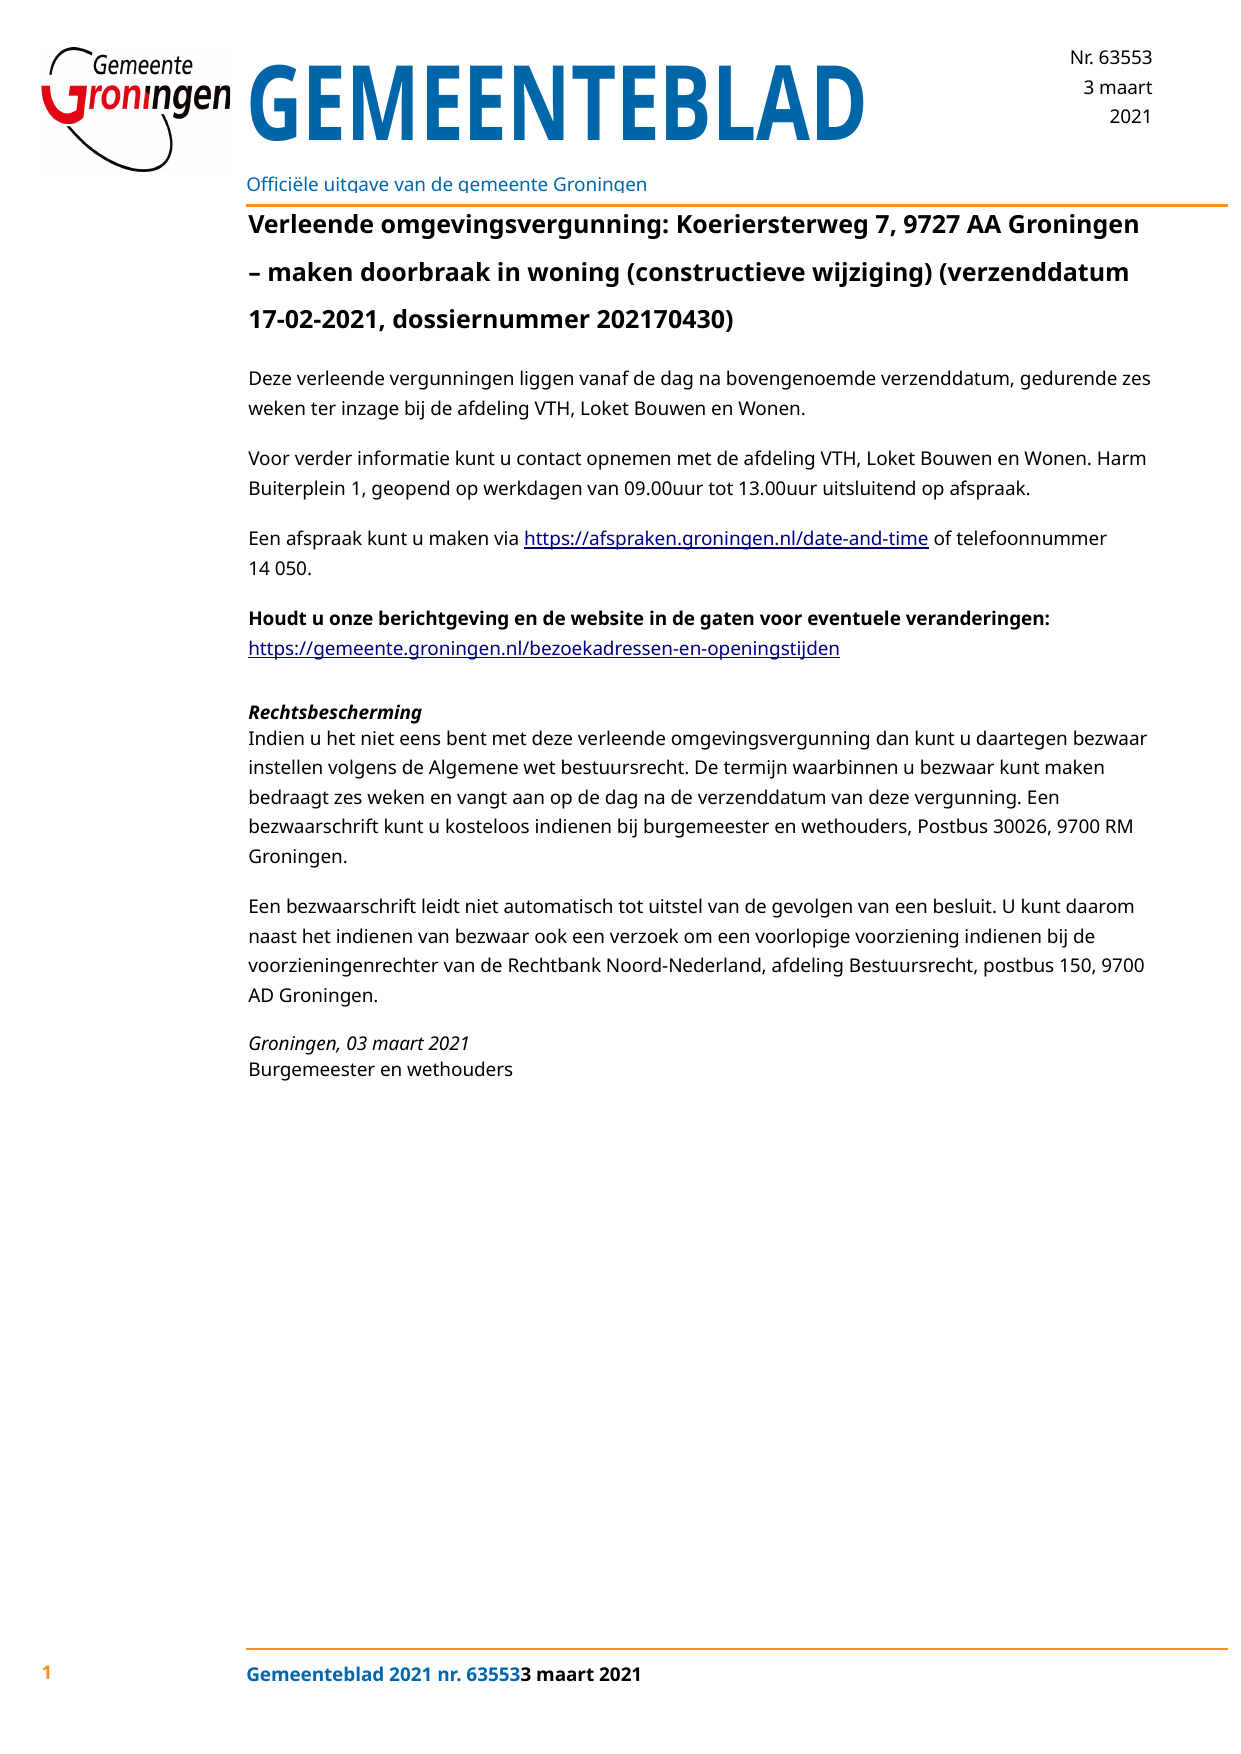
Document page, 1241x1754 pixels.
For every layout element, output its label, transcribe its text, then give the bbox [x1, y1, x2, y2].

text Rechtsbescherming [248, 699, 1152, 725]
text Burgemeester en wethouders [248, 1056, 1152, 1082]
text Een afspraak kunt u maken via https://afspraken.groningen.nl/date-and-time of telefoonnummer 14 050. [248, 526, 1152, 581]
text Voor verder informatie kunt u contact opnemen met de afdeling VTH, Loket Bouwen en Wonen. Harm Buiterplein 1, geopend op werkdagen van 09.00uur tot 13.00uur uitsluitend op afspraak. [248, 446, 1152, 501]
picture [41, 47, 231, 172]
text Een bezwaarschrift leidt niet automatisch tot uitstel van de gevolgen van een besluit. U kunt daarom naast het indienen van bezwaar ook een verzoek om een voorlopige voorziening indienen bij de voorzieningenrechter van de Rechtbank Noord-Nederland, afdeling Bestuursrecht, postbus 150, 9700 AD Groningen. [248, 893, 1152, 1008]
text Indien u het niet eens bent met deze verleende omgevingsvergunning dan kunt u daartegen bezwaar instellen volgens de Algemene wet bestuursrecht. De termijn waarbinnen u bezwaar kunt maken bedraagt zes weken en vangt aan op de dag na de verzenddatum van deze vergunning. Een bezwaarschrift kunt u kosteloos indienen bij burgemeester en wethouders, Postbus 30026, 9700 RM Groningen. [248, 725, 1152, 869]
text Houdt u onze berichtgeving en de website in de gaten voor eventuele veranderingen: https://gemeente.groningen.nl/bezoekadressen-en-openingstijden [248, 606, 1152, 661]
text Groningen, 03 maart 2021 [248, 1030, 1152, 1056]
text Verleende omgevingsvergunning: Koeriersterweg 7, 9727 AA Groningen – maken doorbraak in woning (constructieve wijziging) (verzenddatum 17-02-2021, dossiernummer 202170430) [248, 207, 1152, 336]
text Deze verleende vergunningen liggen vanaf de dag na bovengenoemde verzenddatum, gedurende zes weken ter inzage bij de afdeling VTH, Loket Bouwen en Wonen. [248, 366, 1152, 421]
